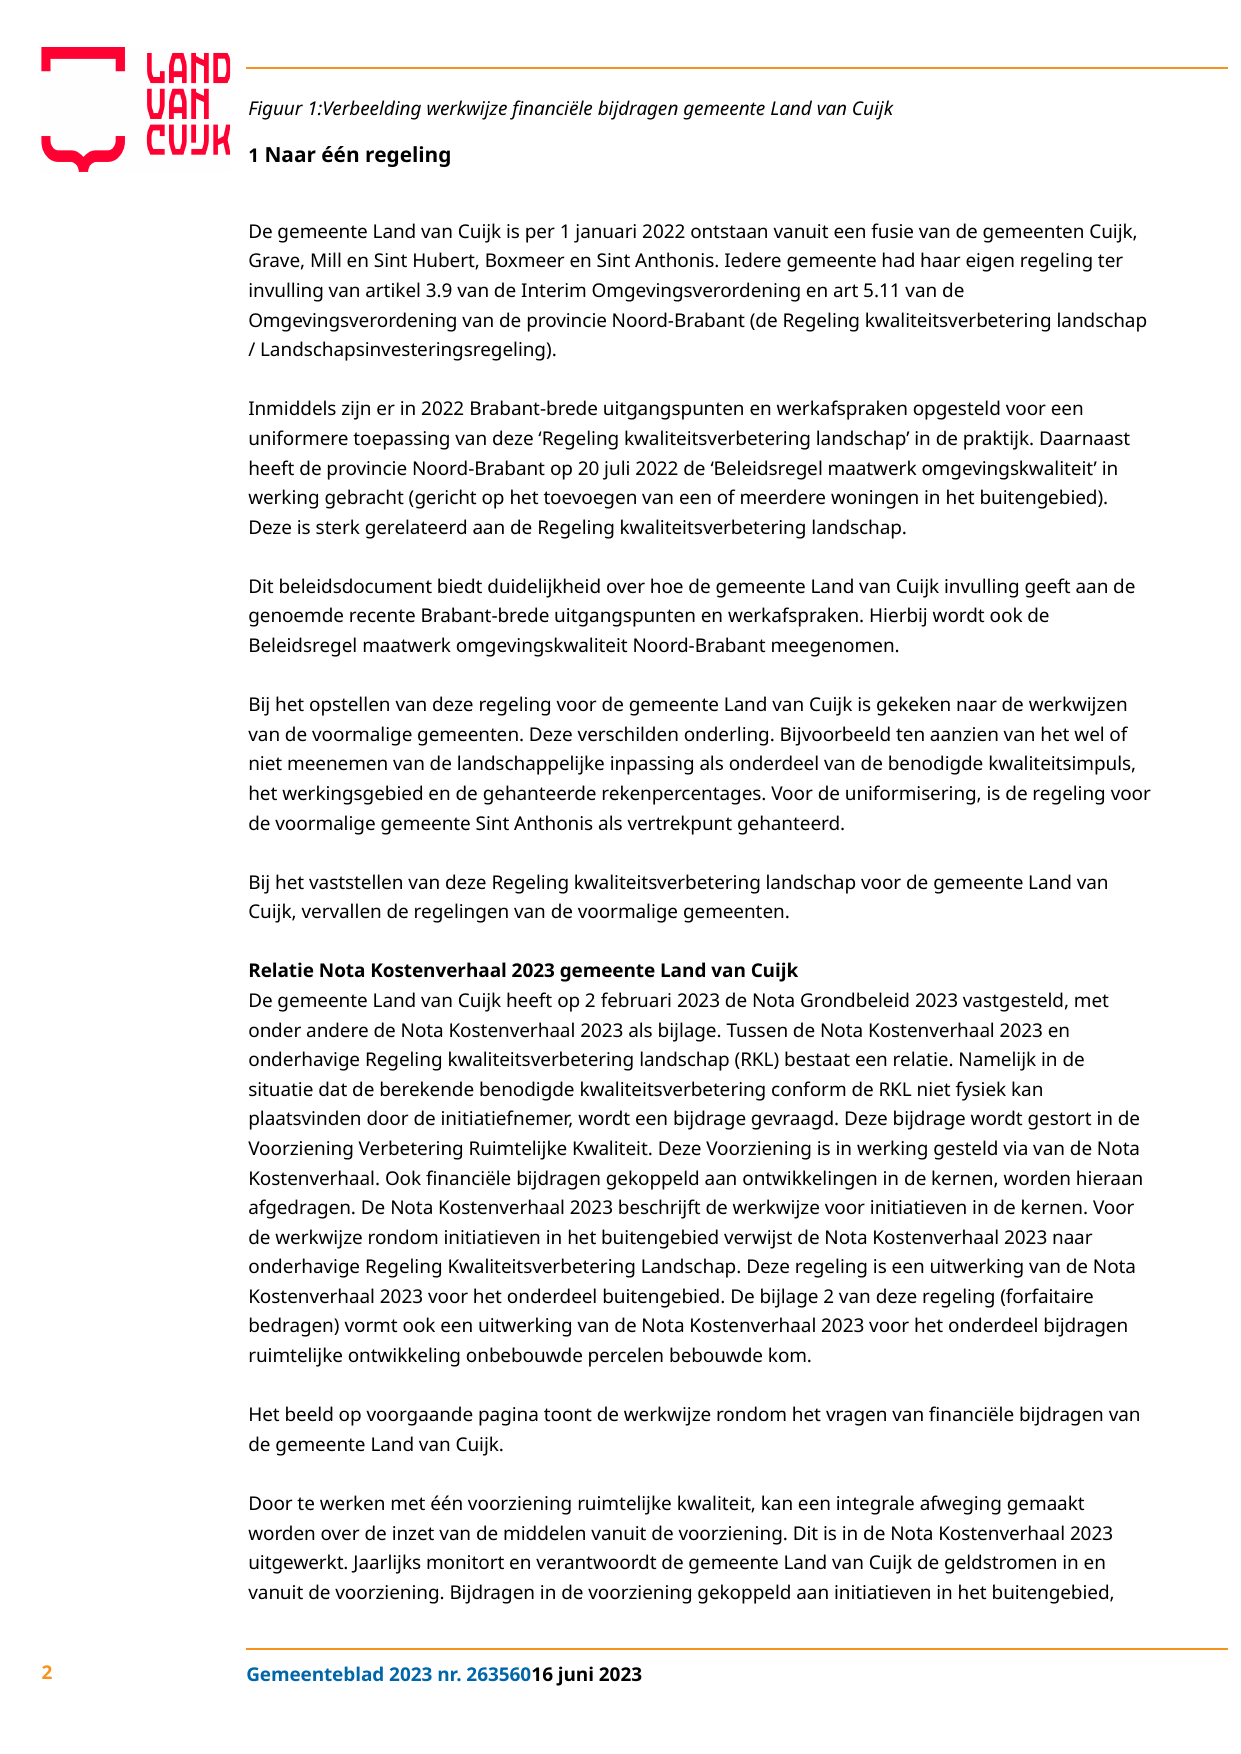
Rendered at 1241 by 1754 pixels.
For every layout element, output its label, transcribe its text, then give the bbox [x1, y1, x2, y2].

text Bij het vaststellen van deze Regeling kwaliteitsverbetering landschap voor de gemeente Land van Cuijk, vervallen de regelingen van de voormalige gemeenten. [248, 869, 1152, 924]
text Het beeld op voorgaande pagina toont de werkwijze rondom het vragen van financiële bijdragen van de gemeente Land van Cuijk. [248, 1401, 1152, 1457]
text Bij het opstellen van deze regeling voor de gemeente Land van Cuijk is gekeken naar de werkwijzen van de voormalige gemeenten. Deze verschilden onderling. Bijvoorbeeld ten aanzien van het wel of niet meenemen van de landschappelijke inpassing als onderdeel van de benodigde kwaliteitsimpuls, het werkingsgebied en de gehanteerde rekenpercentages. Voor de uniformisering, is de regeling voor de voormalige gemeente Sint Anthonis als vertrekpunt gehanteerd. [248, 691, 1152, 836]
text Door te werken met één voorziening ruimtelijke kwaliteit, kan een integrale afweging gemaakt worden over de inzet van de middelen vanuit de voorziening. Dit is in de Nota Kostenverhaal 2023 uitgewerkt. Jaarlijks monitort en verantwoordt de gemeente Land van Cuijk de geldstromen in en vanuit de voorziening. Bijdragen in de voorziening gekoppeld aan initiatieven in het buitengebied, [248, 1490, 1152, 1605]
text Figuur 1:Verbeelding werkwijze financiële bijdragen gemeente Land van Cuijk [248, 95, 1152, 121]
text De gemeente Land van Cuijk is per 1 januari 2022 ontstaan vanuit een fusie van de gemeenten Cuijk, Grave, Mill en Sint Hubert, Boxmeer en Sint Anthonis. Iedere gemeente had haar eigen regeling ter invulling van artikel 3.9 van de Interim Omgevingsverordening en art 5.11 van de Omgevingsverordening van de provincie Noord-Brabant (de Regeling kwaliteitsverbetering landschap / Landschapsinvesteringsregeling). [248, 218, 1152, 362]
text Inmiddels zijn er in 2022 Brabant-brede uitgangspunten en werkafspraken opgesteld voor een uniformere toepassing van deze ‘Regeling kwaliteitsverbetering landschap’ in de praktijk. Daarnaast heeft de provincie Noord-Brabant op 20 juli 2022 de ‘Beleidsregel maatwerk omgevingskwaliteit’ in werking gebracht (gericht op het toevoegen van een of meerdere woningen in het buitengebied). Deze is sterk gerelateerd aan de Regeling kwaliteitsverbetering landschap. [248, 396, 1152, 540]
picture [41, 47, 231, 172]
text De gemeente Land van Cuijk heeft op 2 februari 2023 de Nota Grondbeleid 2023 vastgesteld, met onder andere de Nota Kostenverhaal 2023 als bijlage. Tussen de Nota Kostenverhaal 2023 en onderhavige Regeling kwaliteitsverbetering landschap (RKL) bestaat een relatie. Namelijk in de situatie dat de berekende benodigde kwaliteitsverbetering conform de RKL niet fysiek kan plaatsvinden door de initiatiefnemer, wordt een bijdrage gevraagd. Deze bijdrage wordt gestort in de Voorziening Verbetering Ruimtelijke Kwaliteit. Deze Voorziening is in werking gesteld via van de Nota Kostenverhaal. Ook financiële bijdragen gekoppeld aan ontwikkelingen in de kernen, worden hieraan afgedragen. De Nota Kostenverhaal 2023 beschrijft de werkwijze voor initiatieven in de kernen. Voor de werkwijze rondom initiatieven in het buitengebied verwijst de Nota Kostenverhaal 2023 naar onderhavige Regeling Kwaliteitsverbetering Landschap. Deze regeling is een uitwerking van de Nota Kostenverhaal 2023 voor het onderdeel buitengebied. De bijlage 2 van deze regeling (forfaitaire bedragen) vormt ook een uitwerking van de Nota Kostenverhaal 2023 voor het onderdeel bijdragen ruimtelijke ontwikkeling onbebouwde percelen bebouwde kom. [248, 987, 1152, 1368]
text Relatie Nota Kostenverhaal 2023 gemeente Land van Cuijk [248, 958, 1152, 983]
text 1 Naar één regeling [248, 140, 1152, 169]
text Dit beleidsdocument biedt duidelijkheid over hoe de gemeente Land van Cuijk invulling geeft aan de genoemde recente Brabant-brede uitgangspunten en werkafspraken. Hierbij wordt ook de Beleidsregel maatwerk omgevingskwaliteit Noord-Brabant meegenomen. [248, 573, 1152, 658]
